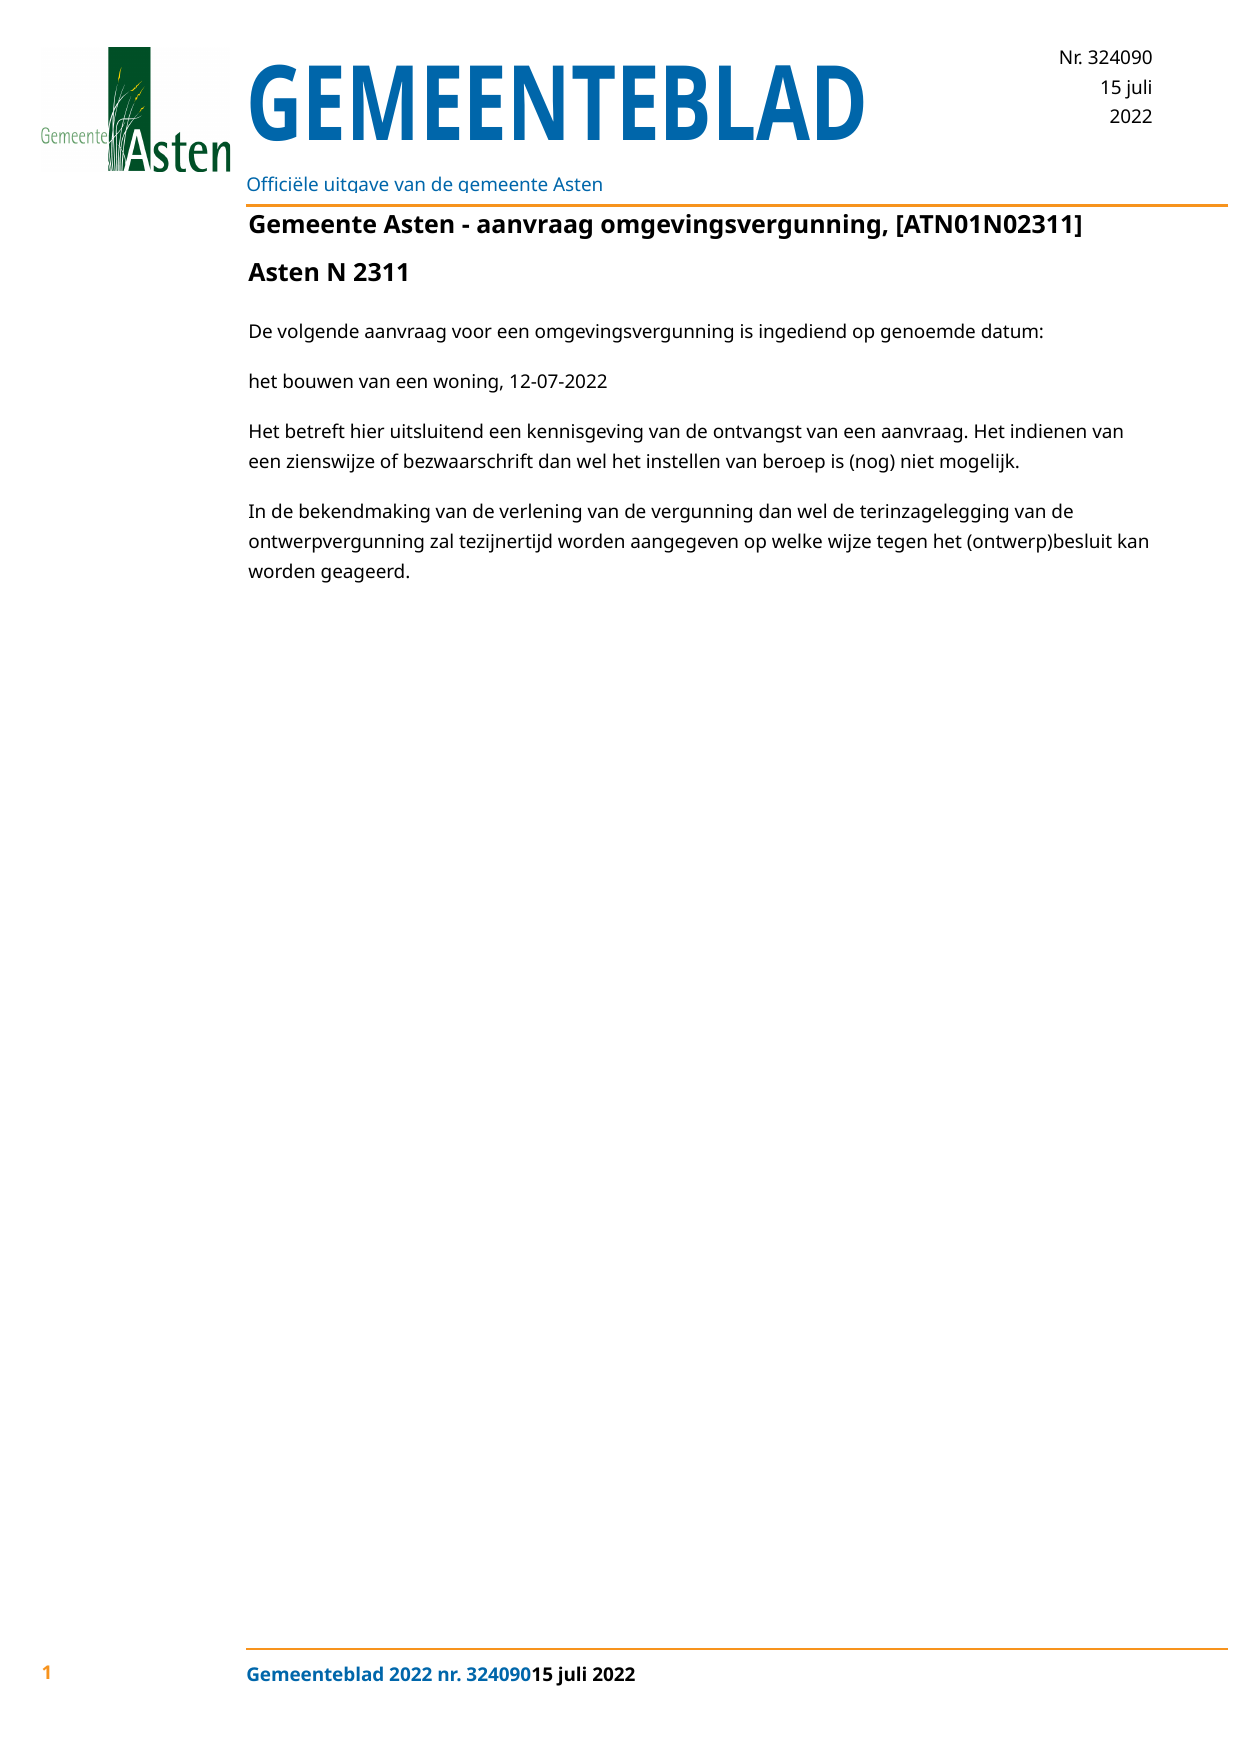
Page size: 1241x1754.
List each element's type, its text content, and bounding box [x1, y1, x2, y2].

text Gemeente Asten - aanvraag omgevingsvergunning, [ATN01N02311] Asten N 2311 [248, 207, 1152, 288]
picture [41, 47, 231, 172]
text het bouwen van een woning, 12-07-2022 [248, 368, 1152, 394]
text In de bekendmaking van de verlening van de vergunning dan wel de terinzagelegging van de ontwerpvergunning zal tezijnertijd worden aangegeven op welke wijze tegen het (ontwerp)besluit kan worden geageerd. [248, 499, 1152, 584]
text Het betreft hier uitsluitend een kennisgeving van de ontvangst van een aanvraag. Het indienen van een zienswijze of bezwaarschrift dan wel het instellen van beroep is (nog) niet mogelijk. [248, 419, 1152, 474]
text De volgende aanvraag voor een omgevingsvergunning is ingediend op genoemde datum: [248, 318, 1152, 344]
